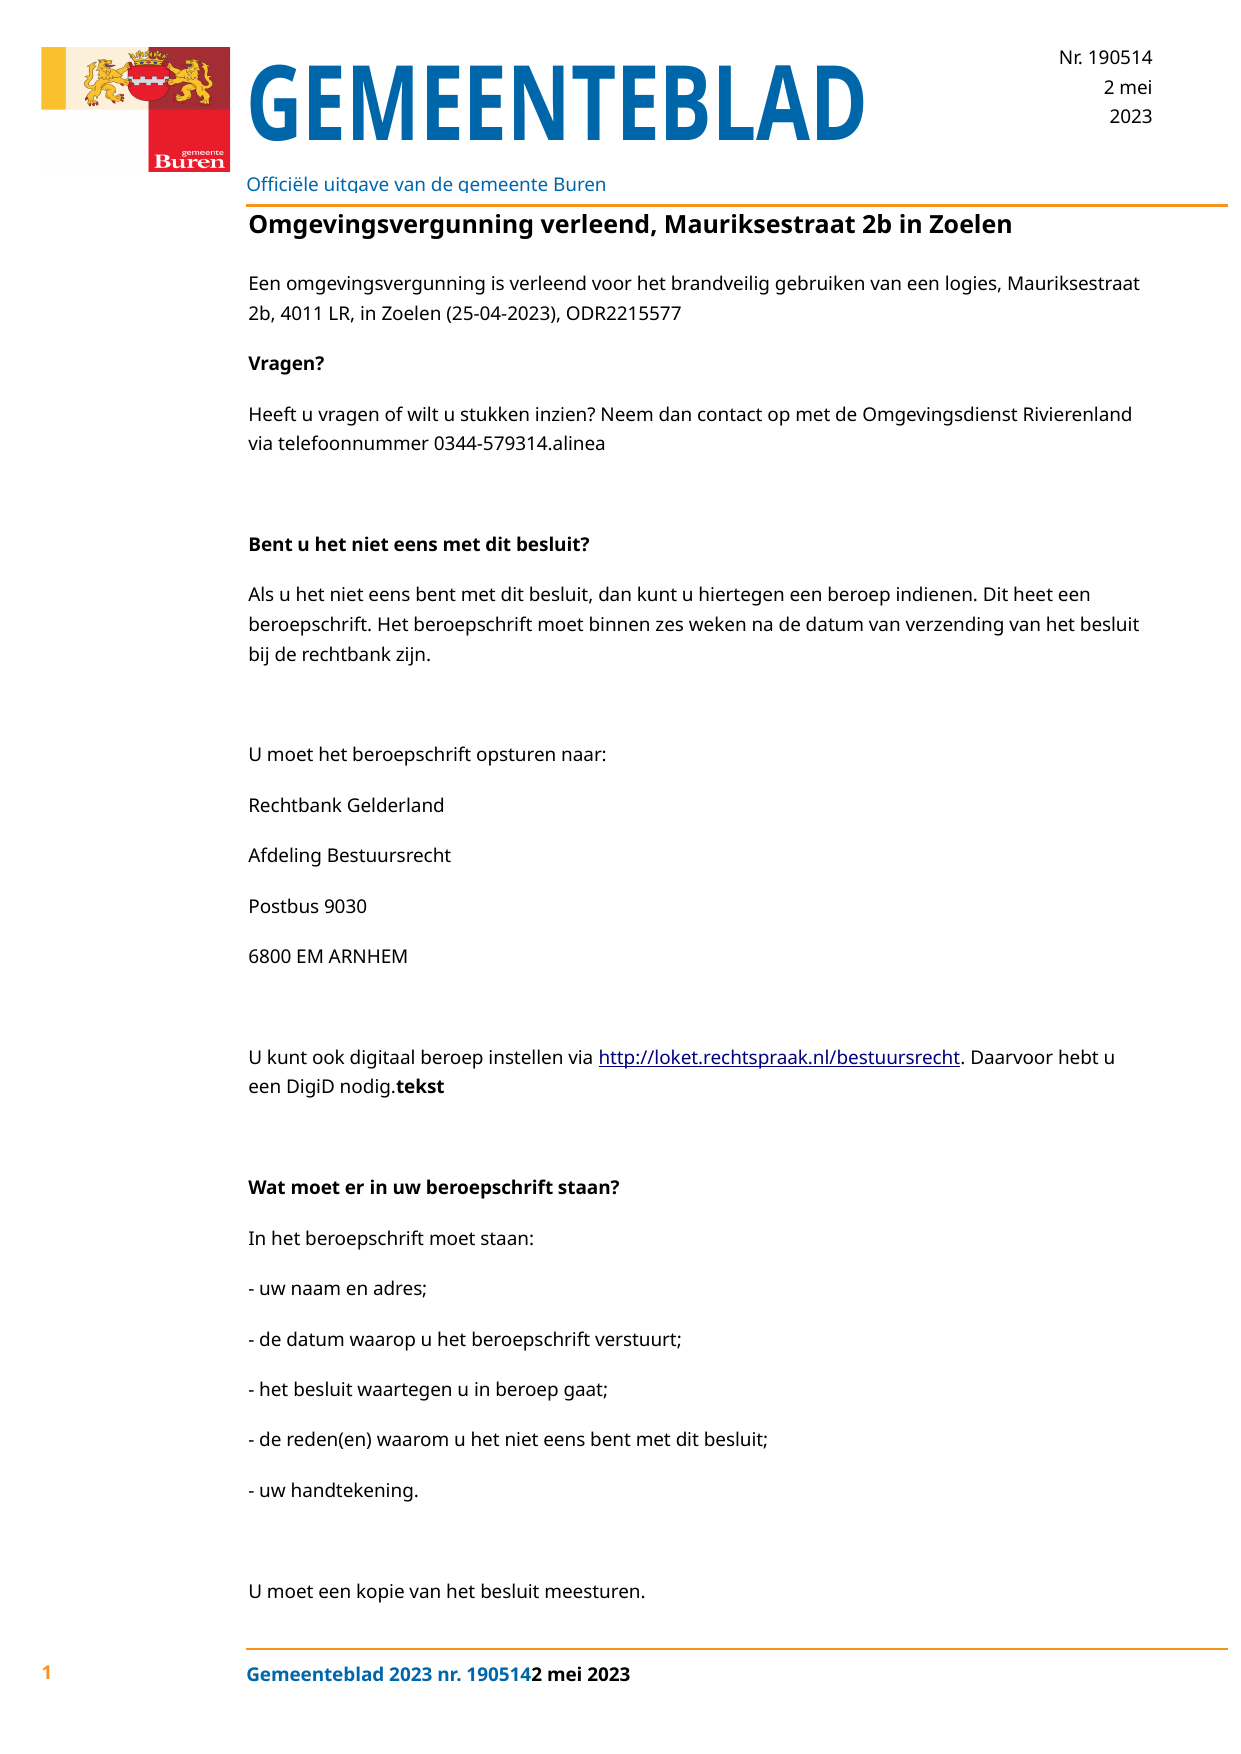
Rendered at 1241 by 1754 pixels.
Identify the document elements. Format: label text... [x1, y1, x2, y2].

text Rechtbank Gelderland [248, 792, 1152, 818]
text Als u het niet eens bent met dit besluit, dan kunt u hiertegen een beroep indienen. Dit heet een beroepschrift. Het beroepschrift moet binnen zes weken na de datum van verzending van het besluit bij de rechtbank zijn. [248, 582, 1152, 666]
text Postbus 9030 [248, 893, 1152, 918]
text - uw naam en adres; [248, 1275, 1152, 1301]
text Bent u het niet eens met dit besluit? [248, 531, 1152, 557]
text In het beroepschrift moet staan: [248, 1225, 1152, 1251]
text Afdeling Bestuursrecht [248, 842, 1152, 868]
picture [41, 47, 231, 172]
text Een omgevingsvergunning is verleend voor het brandveilig gebruiken van een logies, Mauriksestraat 2b, 4011 LR, in Zoelen (25-04-2023), ODR2215577 [248, 270, 1152, 326]
text Wat moet er in uw beroepschrift staan? [248, 1174, 1152, 1200]
text - de datum waarop u het beroepschrift verstuurt; [248, 1326, 1152, 1351]
text - uw handtekening. [248, 1477, 1152, 1503]
text - het besluit waartegen u in beroep gaat; [248, 1376, 1152, 1402]
text U moet een kopie van het besluit meesturen. [248, 1578, 1152, 1603]
text Heeft u vragen of wilt u stukken inzien? Neem dan contact op met de Omgevingsdienst Rivierenland via telefoonnummer 0344-579314.alinea [248, 401, 1152, 456]
text 6800 EM ARNHEM [248, 943, 1152, 969]
text U moet het beroepschrift opsturen naar: [248, 742, 1152, 767]
text - de reden(en) waarom u het niet eens bent met dit besluit; [248, 1427, 1152, 1452]
text Vragen? [248, 350, 1152, 376]
text U kunt ook digitaal beroep instellen via http://loket.rechtspraak.nl/bestuursrecht. Daarvoor hebt u een DigiD nodig.tekst [248, 1044, 1152, 1099]
text Omgevingsvergunning verleend, Mauriksestraat 2b in Zoelen [248, 207, 1152, 241]
